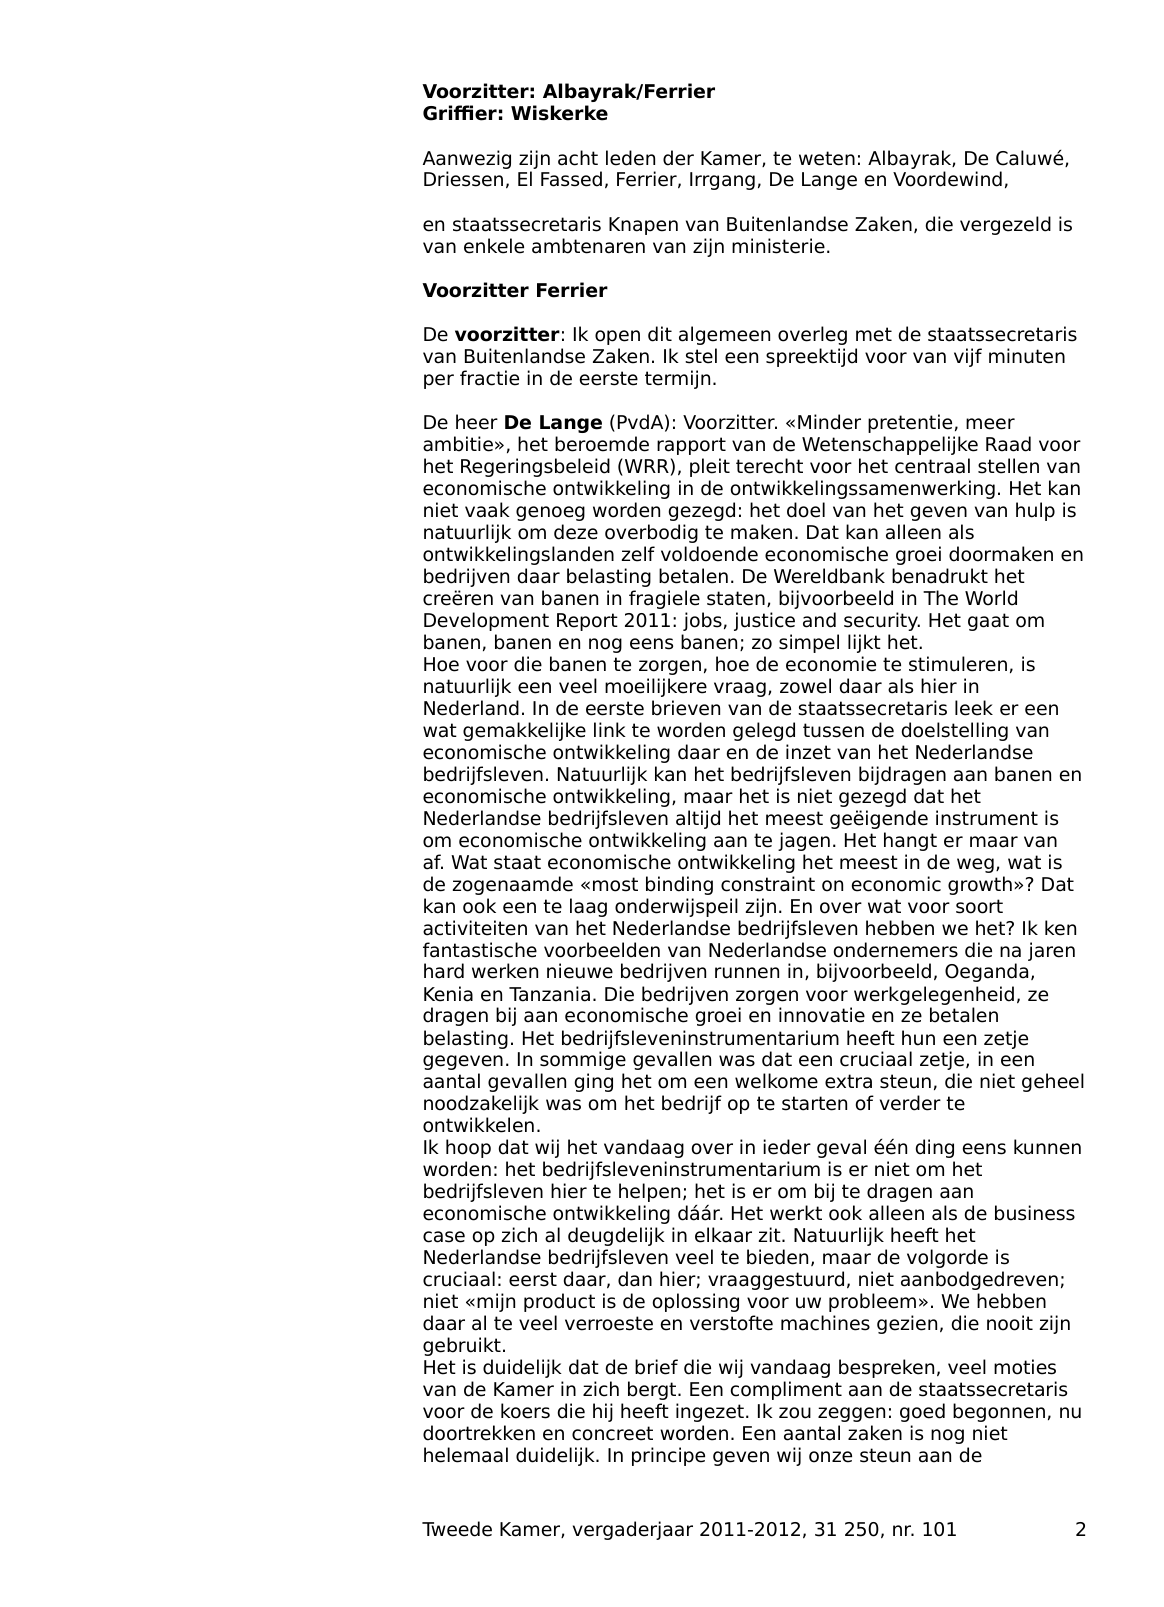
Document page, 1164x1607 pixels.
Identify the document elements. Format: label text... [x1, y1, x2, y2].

text Het is duidelijk dat de brief die wij vandaag bespreken, veel moties van de Kamer in zich bergt. Een compliment aan de staatssecretaris voor de koers die hij heeft ingezet. Ik zou zeggen: goed begonnen, nu doortrekken en concreet worden. Een aantal zaken is nog niet helemaal duidelijk. In principe geven wij onze steun aan de [422, 1357, 1087, 1467]
text en staatssecretaris Knapen van Buitenlandse Zaken, die vergezeld is van enkele ambtenaren van zijn ministerie. [422, 213, 1087, 257]
subtitle Voorzitter Ferrier [422, 280, 1087, 302]
text De voorzitter: Ik open dit algemeen overleg met de staatssecretaris van Buitenlandse Zaken. Ik stel een spreektijd voor van vijf minuten per fractie in de eerste termijn. [422, 324, 1087, 390]
text Voorzitter: Albayrak/Ferrier [422, 81, 1087, 103]
text De heer De Lange (PvdA): Voorzitter. «Minder pretentie, meer ambitie», het beroemde rapport van de Wetenschappelijke Raad voor het Regeringsbeleid (WRR), pleit terecht voor het centraal stellen van economische ontwikkeling in de ontwikkelingssamenwerking. Het kan niet vaak genoeg worden gezegd: het doel van het geven van hulp is natuurlijk om deze overbodig te maken. Dat kan alleen als ontwikkelingslanden zelf voldoende economische groei doormaken en bedrijven daar belasting betalen. De Wereldbank benadrukt het creëren van banen in fragiele staten, bijvoorbeeld in The World Development Report 2011: jobs, justice and security. Het gaat om banen, banen en nog eens banen; zo simpel lijkt het. [422, 412, 1087, 654]
text Hoe voor die banen te zorgen, hoe de economie te stimuleren, is natuurlijk een veel moeilijkere vraag, zowel daar als hier in Nederland. In de eerste brieven van de staatssecretaris leek er een wat gemakkelijke link te worden gelegd tussen de doelstelling van economische ontwikkeling daar en de inzet van het Nederlandse bedrijfsleven. Natuurlijk kan het bedrijfsleven bijdragen aan banen en economische ontwikkeling, maar het is niet gezegd dat het Nederlandse bedrijfsleven altijd het meest geëigende instrument is om economische ontwikkeling aan te jagen. Het hangt er maar van af. Wat staat economische ontwikkeling het meest in de weg, wat is de zogenaamde «most binding constraint on economic growth»? Dat kan ook een te laag onderwijspeil zijn. En over wat voor soort activiteiten van het Nederlandse bedrijfsleven hebben we het? Ik ken fantastische voorbeelden van Nederlandse ondernemers die na jaren hard werken nieuwe bedrijven runnen in, bijvoorbeeld, Oeganda, Kenia en Tanzania. Die bedrijven zorgen voor werkgelegenheid, ze dragen bij aan economische groei en innovatie en ze betalen belasting. Het bedrijfsleveninstrumentarium heeft hun een zetje gegeven. In sommige gevallen was dat een cruciaal zetje, in een aantal gevallen ging het om een welkome extra steun, die niet geheel noodzakelijk was om het bedrijf op te starten of verder te ontwikkelen. [422, 654, 1087, 1137]
text Ik hoop dat wij het vandaag over in ieder geval één ding eens kunnen worden: het bedrijfsleveninstrumentarium is er niet om het bedrijfsleven hier te helpen; het is er om bij te dragen aan economische ontwikkeling dáár. Het werkt ook alleen als de business case op zich al deugdelijk in elkaar zit. Natuurlijk heeft het Nederlandse bedrijfsleven veel te bieden, maar de volgorde is cruciaal: eerst daar, dan hier; vraaggestuurd, niet aanbodgedreven; niet «mijn product is de oplossing voor uw probleem». We hebben daar al te veel verroeste en verstofte machines gezien, die nooit zijn gebruikt. [422, 1137, 1087, 1357]
text Griffier: Wiskerke [422, 103, 1087, 125]
text Aanwezig zijn acht leden der Kamer, te weten: Albayrak, De Caluwé, Driessen, El Fassed, Ferrier, Irrgang, De Lange en Voordewind, [422, 147, 1087, 191]
